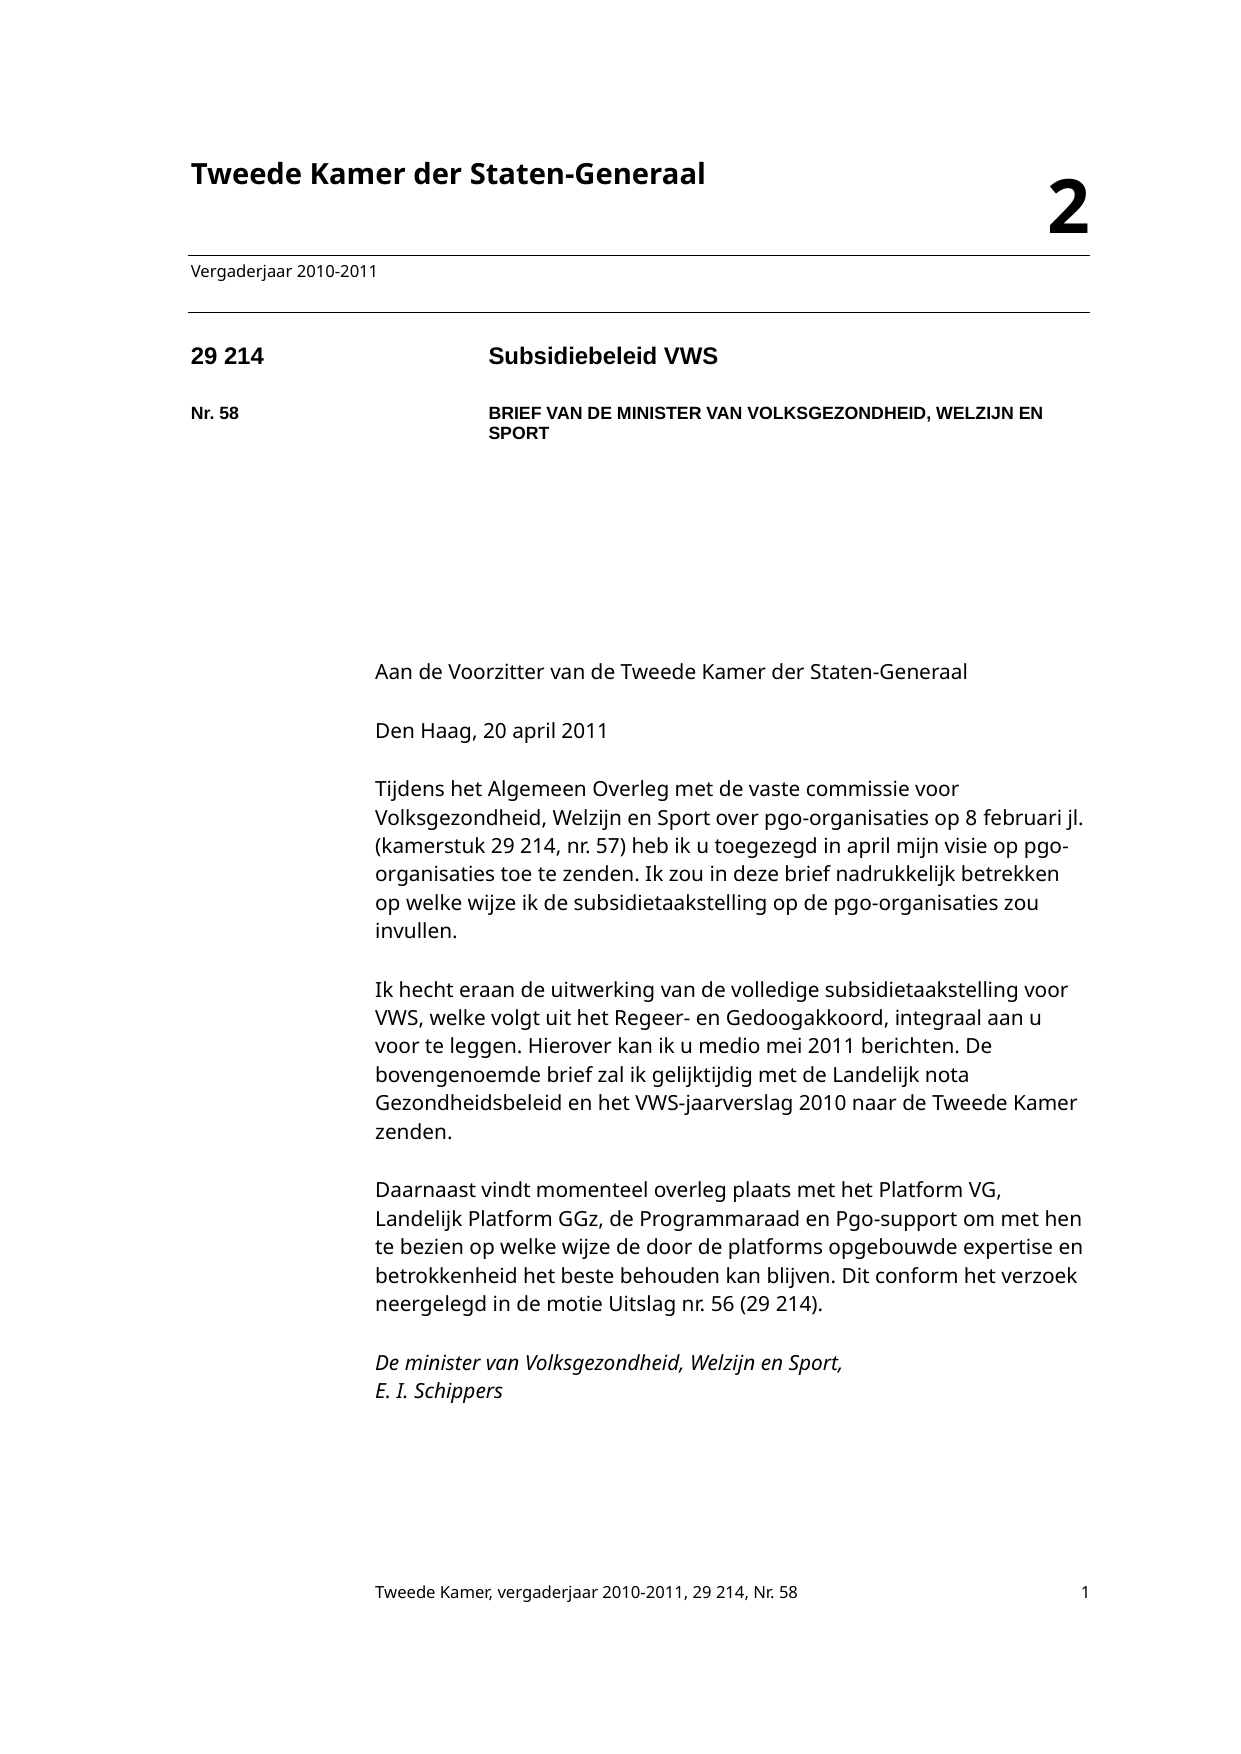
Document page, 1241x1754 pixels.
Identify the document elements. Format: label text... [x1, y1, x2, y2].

table_header 2 [910, 150, 1090, 255]
table_cell [485, 256, 1090, 312]
text E. I. Schippers [375, 1376, 1090, 1404]
text Tijdens het Algemeen Overleg met de vaste commissie voor Volksgezondheid, Welzijn en Sport over pgo-organisaties op 8 februari jl. (kamerstuk 29 214, nr. 57) heb ik u toegezegd in april mijn visie op pgo-organisaties toe te zenden. Ik zou in deze brief nadrukkelijk betrekken op welke wijze ik de subsidietaakstelling op de pgo-organisaties zou invullen. [375, 774, 1090, 945]
text Aan de Voorzitter van de Tweede Kamer der Staten-Generaal [375, 657, 1090, 686]
table_cell Subsidiebeleid VWS [485, 339, 1090, 399]
table_cell [485, 313, 1090, 339]
table_cell [188, 313, 485, 339]
text Ik hecht eraan de uitwerking van de volledige subsidietaakstelling voor VWS, welke volgt uit het Regeer- en Gedoogakkoord, integraal aan u voor te leggen. Hierover kan ik u medio mei 2011 berichten. De bovengenoemde brief zal ik gelijktijdig met de Landelijk nota Gezondheidsbeleid en het VWS-jaarverslag 2010 naar de Tweede Kamer zenden. [375, 975, 1090, 1145]
table_header Tweede Kamer der Staten-Generaal [188, 150, 909, 255]
text De minister van Volksgezondheid, Welzijn en Sport, [375, 1348, 1090, 1376]
table_cell BRIEF VAN DE MINISTER VAN VOLKSGEZONDHEID, WELZIJN EN SPORT [485, 399, 1090, 539]
table_cell Nr. 58 [188, 399, 485, 539]
table_cell Vergaderjaar 2010-2011 [188, 256, 485, 312]
text Den Haag, 20 april 2011 [375, 716, 1090, 744]
text Daarnaast vindt momenteel overleg plaats met het Platform VG, Landelijk Platform GGz, de Programmaraad en Pgo-support om met hen te bezien op welke wijze de door de platforms opgebouwde expertise en betrokkenheid het beste behouden kan blijven. Dit conform het verzoek neergelegd in de motie Uitslag nr. 56 (29 214). [375, 1175, 1090, 1318]
table_cell 29 214 [188, 339, 485, 399]
